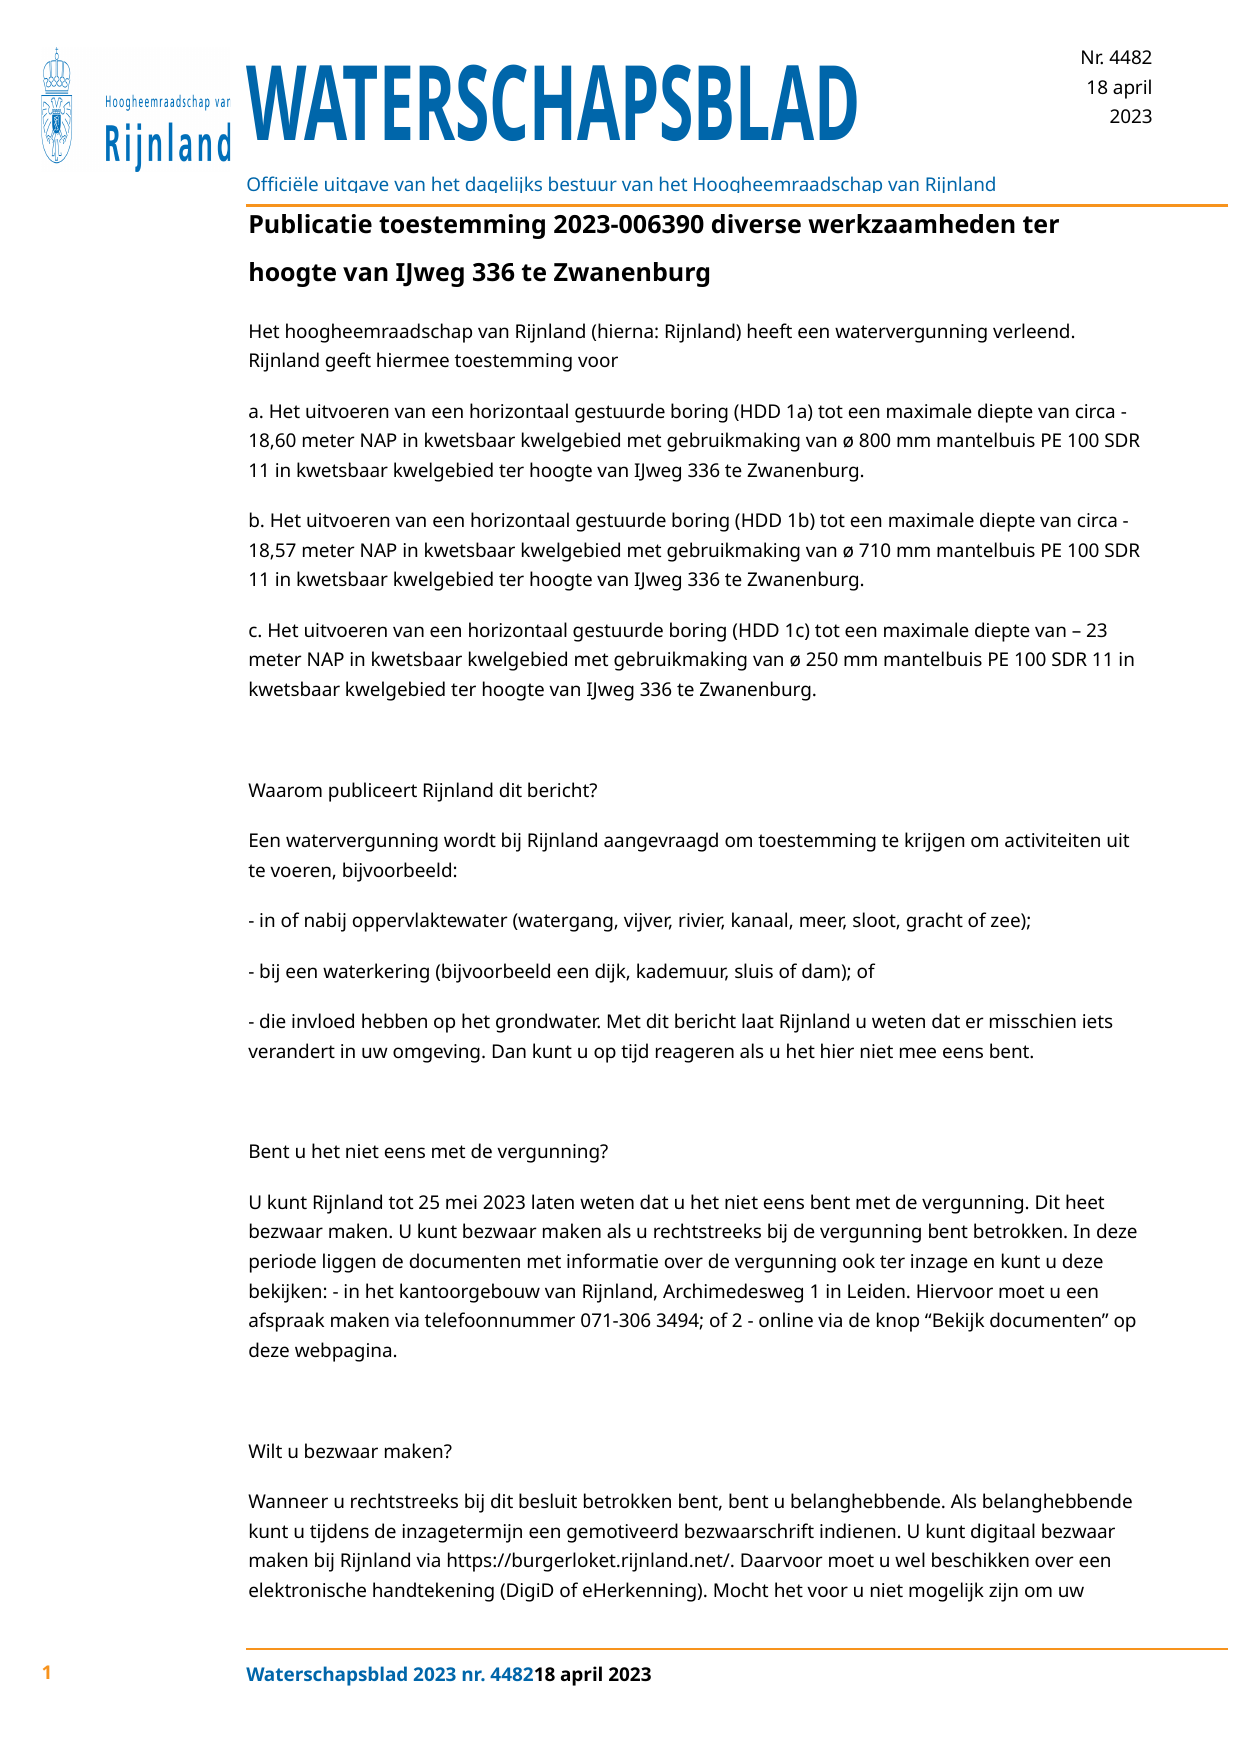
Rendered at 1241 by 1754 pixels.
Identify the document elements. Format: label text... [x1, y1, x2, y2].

picture [41, 47, 231, 172]
text Bent u het niet eens met de vergunning? [248, 1139, 1152, 1164]
text Publicatie toestemming 2023-006390 diverse werkzaamheden ter hoogte van IJweg 336 te Zwanenburg [248, 207, 1152, 288]
text c. Het uitvoeren van een horizontaal gestuurde boring (HDD 1c) tot een maximale diepte van – 23 meter NAP in kwetsbaar kwelgebied met gebruikmaking van ø 250 mm mantelbuis PE 100 SDR 11 in kwetsbaar kwelgebied ter hoogte van IJweg 336 te Zwanenburg. [248, 617, 1152, 702]
text - bij een waterkering (bijvoorbeeld een dijk, kademuur, sluis of dam); of [248, 958, 1152, 984]
text Wanneer u rechtstreeks bij dit besluit betrokken bent, bent u belanghebbende. Als belanghebbende kunt u tijdens de inzagetermijn een gemotiveerd bezwaarschrift indienen. U kunt digitaal bezwaar maken bij Rijnland via https://burgerloket.rijnland.net/. Daarvoor moet u wel beschikken over een elektronische handtekening (DigiD of eHerkenning). Mocht het voor u niet mogelijk zijn om uw [248, 1488, 1152, 1603]
text - die invloed hebben op het grondwater. Met dit bericht laat Rijnland u weten dat er misschien iets verandert in uw omgeving. Dan kunt u op tijd reageren als u het hier niet mee eens bent. [248, 1008, 1152, 1064]
text Wilt u bezwaar maken? [248, 1438, 1152, 1464]
text Het hoogheemraadschap van Rijnland (hierna: Rijnland) heeft een watervergunning verleend. Rijnland geeft hiermee toestemming voor [248, 318, 1152, 373]
text a. Het uitvoeren van een horizontaal gestuurde boring (HDD 1a) tot een maximale diepte van circa - 18,60 meter NAP in kwetsbaar kwelgebied met gebruikmaking van ø 800 mm mantelbuis PE 100 SDR 11 in kwetsbaar kwelgebied ter hoogte van IJweg 336 te Zwanenburg. [248, 398, 1152, 483]
text - in of nabij oppervlaktewater (watergang, vijver, rivier, kanaal, meer, sloot, gracht of zee); [248, 907, 1152, 933]
text Waarom publiceert Rijnland dit bericht? [248, 777, 1152, 803]
text b. Het uitvoeren van een horizontaal gestuurde boring (HDD 1b) tot een maximale diepte van circa - 18,57 meter NAP in kwetsbaar kwelgebied met gebruikmaking van ø 710 mm mantelbuis PE 100 SDR 11 in kwetsbaar kwelgebied ter hoogte van IJweg 336 te Zwanenburg. [248, 507, 1152, 592]
text Een watervergunning wordt bij Rijnland aangevraagd om toestemming te krijgen om activiteiten uit te voeren, bijvoorbeeld: [248, 827, 1152, 883]
text U kunt Rijnland tot 25 mei 2023 laten weten dat u het niet eens bent met de vergunning. Dit heet bezwaar maken. U kunt bezwaar maken als u rechtstreeks bij de vergunning bent betrokken. In deze periode liggen de documenten met informatie over de vergunning ook ter inzage en kunt u deze bekijken: - in het kantoorgebouw van Rijnland, Archimedesweg 1 in Leiden. Hiervoor moet u een afspraak maken via telefoonnummer 071-306 3494; of 2 - online via de knop “Bekijk documenten” op deze webpagina. [248, 1189, 1152, 1363]
